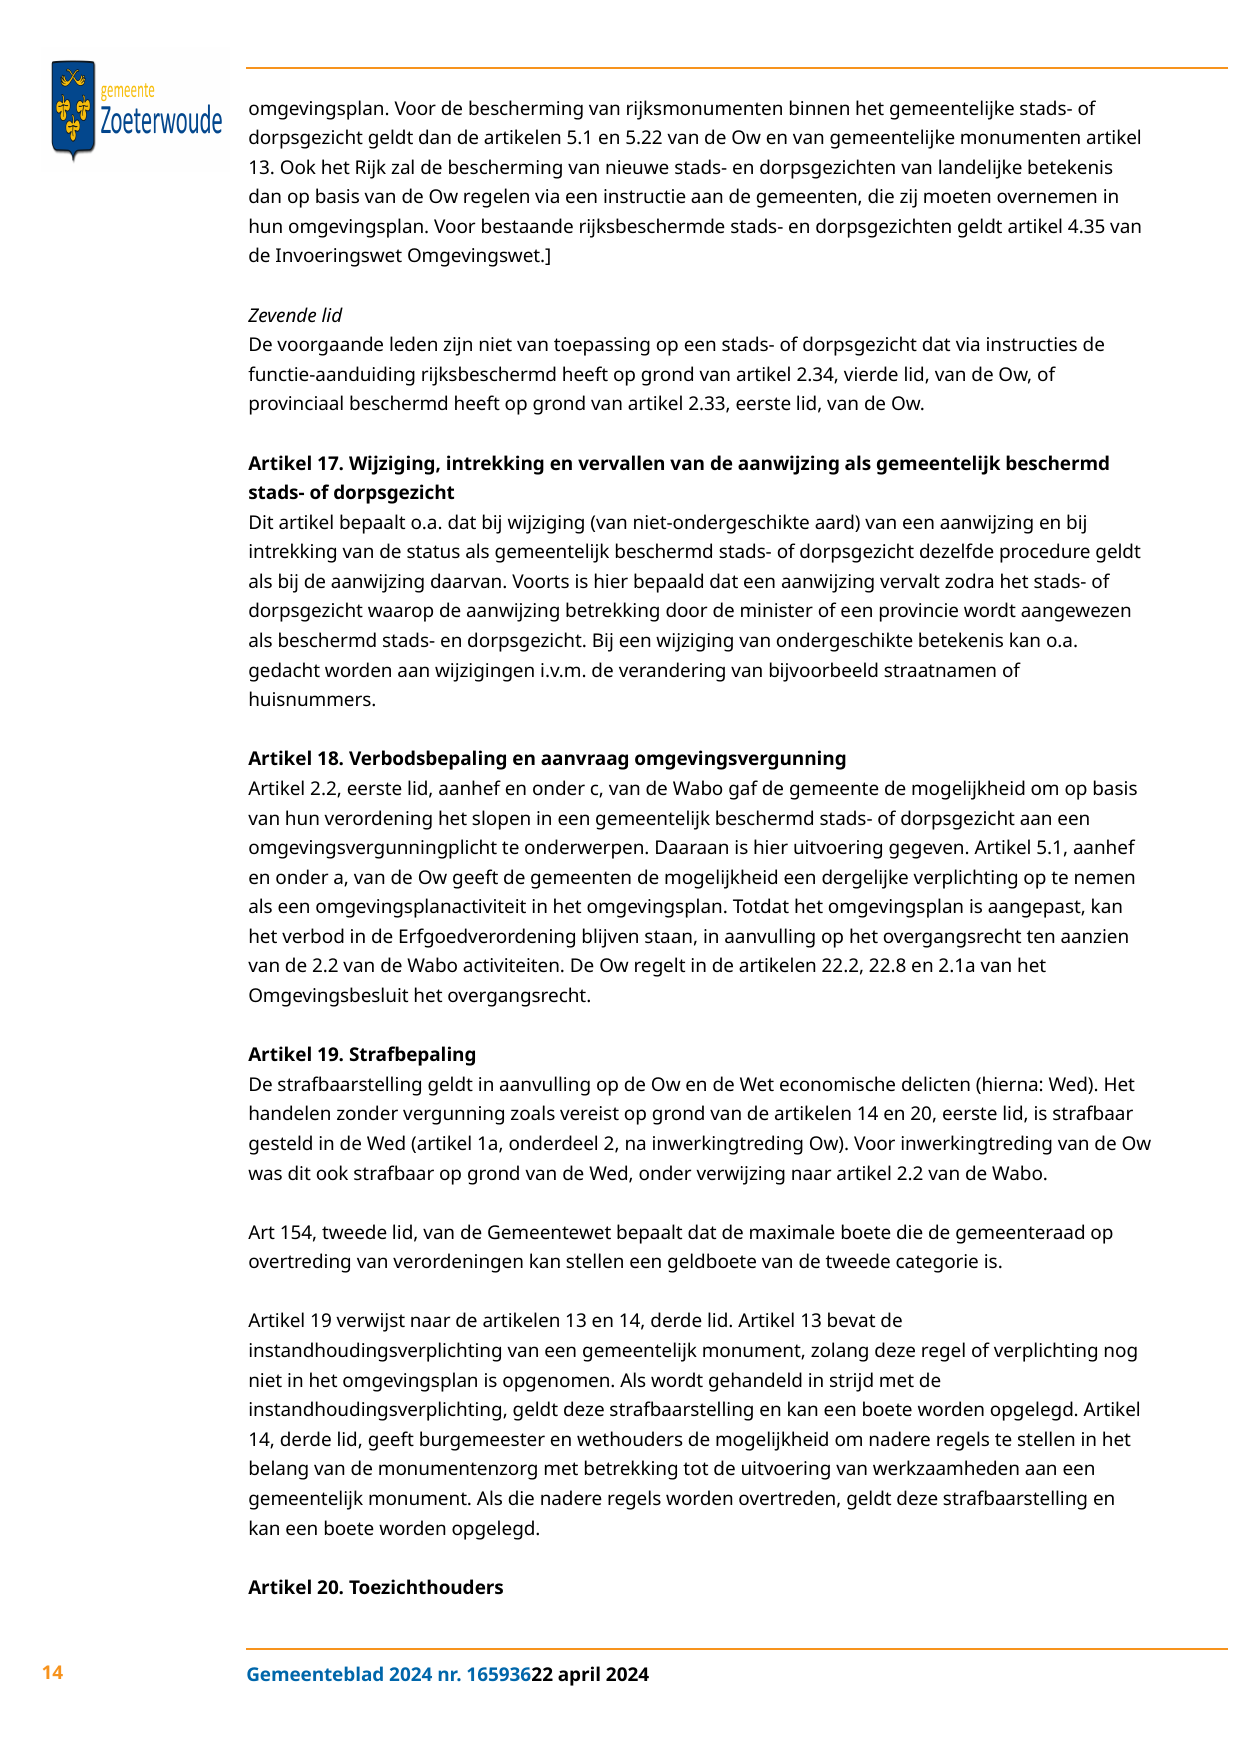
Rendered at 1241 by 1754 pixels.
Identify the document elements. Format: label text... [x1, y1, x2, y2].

text Dit artikel bepaalt o.a. dat bij wijziging (van niet-ondergeschikte aard) van een aanwijzing en bij intrekking van de status als gemeentelijk beschermd stads- of dorpsgezicht dezelfde procedure geldt als bij de aanwijzing daarvan. Voorts is hier bepaald dat een aanwijzing vervalt zodra het stads- of dorpsgezicht waarop de aanwijzing betrekking door de minister of een provincie wordt aangewezen als beschermd stads- en dorpsgezicht. Bij een wijziging van ondergeschikte betekenis kan o.a. gedacht worden aan wijzigingen i.v.m. de verandering van bijvoorbeeld straatnamen of huisnummers. [248, 509, 1152, 712]
text Art 154, tweede lid, van de Gemeentewet bepaalt dat de maximale boete die de gemeenteraad op overtreding van verordeningen kan stellen een geldboete van de tweede categorie is. [248, 1219, 1152, 1274]
text Zevende lid [248, 302, 1152, 328]
text omgevingsplan. Voor de bescherming van rijksmonumenten binnen het gemeentelijke stads- of dorpsgezicht geldt dan de artikelen 5.1 en 5.22 van de Ow en van gemeentelijke monumenten artikel 13. Ook het Rijk zal de bescherming van nieuwe stads- en dorpsgezichten van landelijke betekenis dan op basis van de Ow regelen via een instructie aan de gemeenten, die zij moeten overnemen in hun omgevingsplan. Voor bestaande rijksbeschermde stads- en dorpsgezichten geldt artikel 4.35 van de Invoeringswet Omgevingswet.] [248, 95, 1152, 268]
text Artikel 20. Toezichthouders [248, 1574, 1152, 1600]
text Artikel 17. Wijziging, intrekking en vervallen van de aanwijzing als gemeentelijk beschermd stads- of dorpsgezicht [248, 450, 1152, 505]
text Artikel 19 verwijst naar de artikelen 13 en 14, derde lid. Artikel 13 bevat de instandhoudingsverplichting van een gemeentelijk monument, zolang deze regel of verplichting nog niet in het omgevingsplan is opgenomen. Als wordt gehandeld in strijd met de instandhoudingsverplichting, geldt deze strafbaarstelling en kan een boete worden opgelegd. Artikel 14, derde lid, geeft burgemeester en wethouders de mogelijkheid om nadere regels te stellen in het belang van de monumentenzorg met betrekking tot de uitvoering van werkzaamheden aan een gemeentelijk monument. Als die nadere regels worden overtreden, geldt deze strafbaarstelling en kan een boete worden opgelegd. [248, 1308, 1152, 1541]
text Artikel 18. Verbodsbepaling en aanvraag omgevingsvergunning [248, 746, 1152, 771]
text De strafbaarstelling geldt in aanvulling op de Ow en de Wet economische delicten (hierna: Wed). Het handelen zonder vergunning zoals vereist op grond van de artikelen 14 en 20, eerste lid, is strafbaar gesteld in de Wed (artikel 1a, onderdeel 2, na inwerkingtreding Ow). Voor inwerkingtreding van de Ow was dit ook strafbaar op grond van de Wed, onder verwijzing naar artikel 2.2 van de Wabo. [248, 1071, 1152, 1186]
text Artikel 2.2, eerste lid, aanhef en onder c, van de Wabo gaf de gemeente de mogelijkheid om op basis van hun verordening het slopen in een gemeentelijk beschermd stads- of dorpsgezicht aan een omgevingsvergunningplicht te onderwerpen. Daaraan is hier uitvoering gegeven. Artikel 5.1, aanhef en onder a, van de Ow geeft de gemeenten de mogelijkheid een dergelijke verplichting op te nemen als een omgevingsplanactiviteit in het omgevingsplan. Totdat het omgevingsplan is aangepast, kan het verbod in de Erfgoedverordening blijven staan, in aanvulling op het overgangsrecht ten aanzien van de 2.2 van de Wabo activiteiten. De Ow regelt in de artikelen 22.2, 22.8 en 2.1a van het Omgevingsbesluit het overgangsrecht. [248, 775, 1152, 1008]
picture [41, 47, 231, 172]
text De voorgaande leden zijn niet van toepassing op een stads- of dorpsgezicht dat via instructies de functie-aanduiding rijksbeschermd heeft op grond van artikel 2.34, vierde lid, van de Ow, of provinciaal beschermd heeft op grond van artikel 2.33, eerste lid, van de Ow. [248, 331, 1152, 416]
text Artikel 19. Strafbepaling [248, 1041, 1152, 1067]
